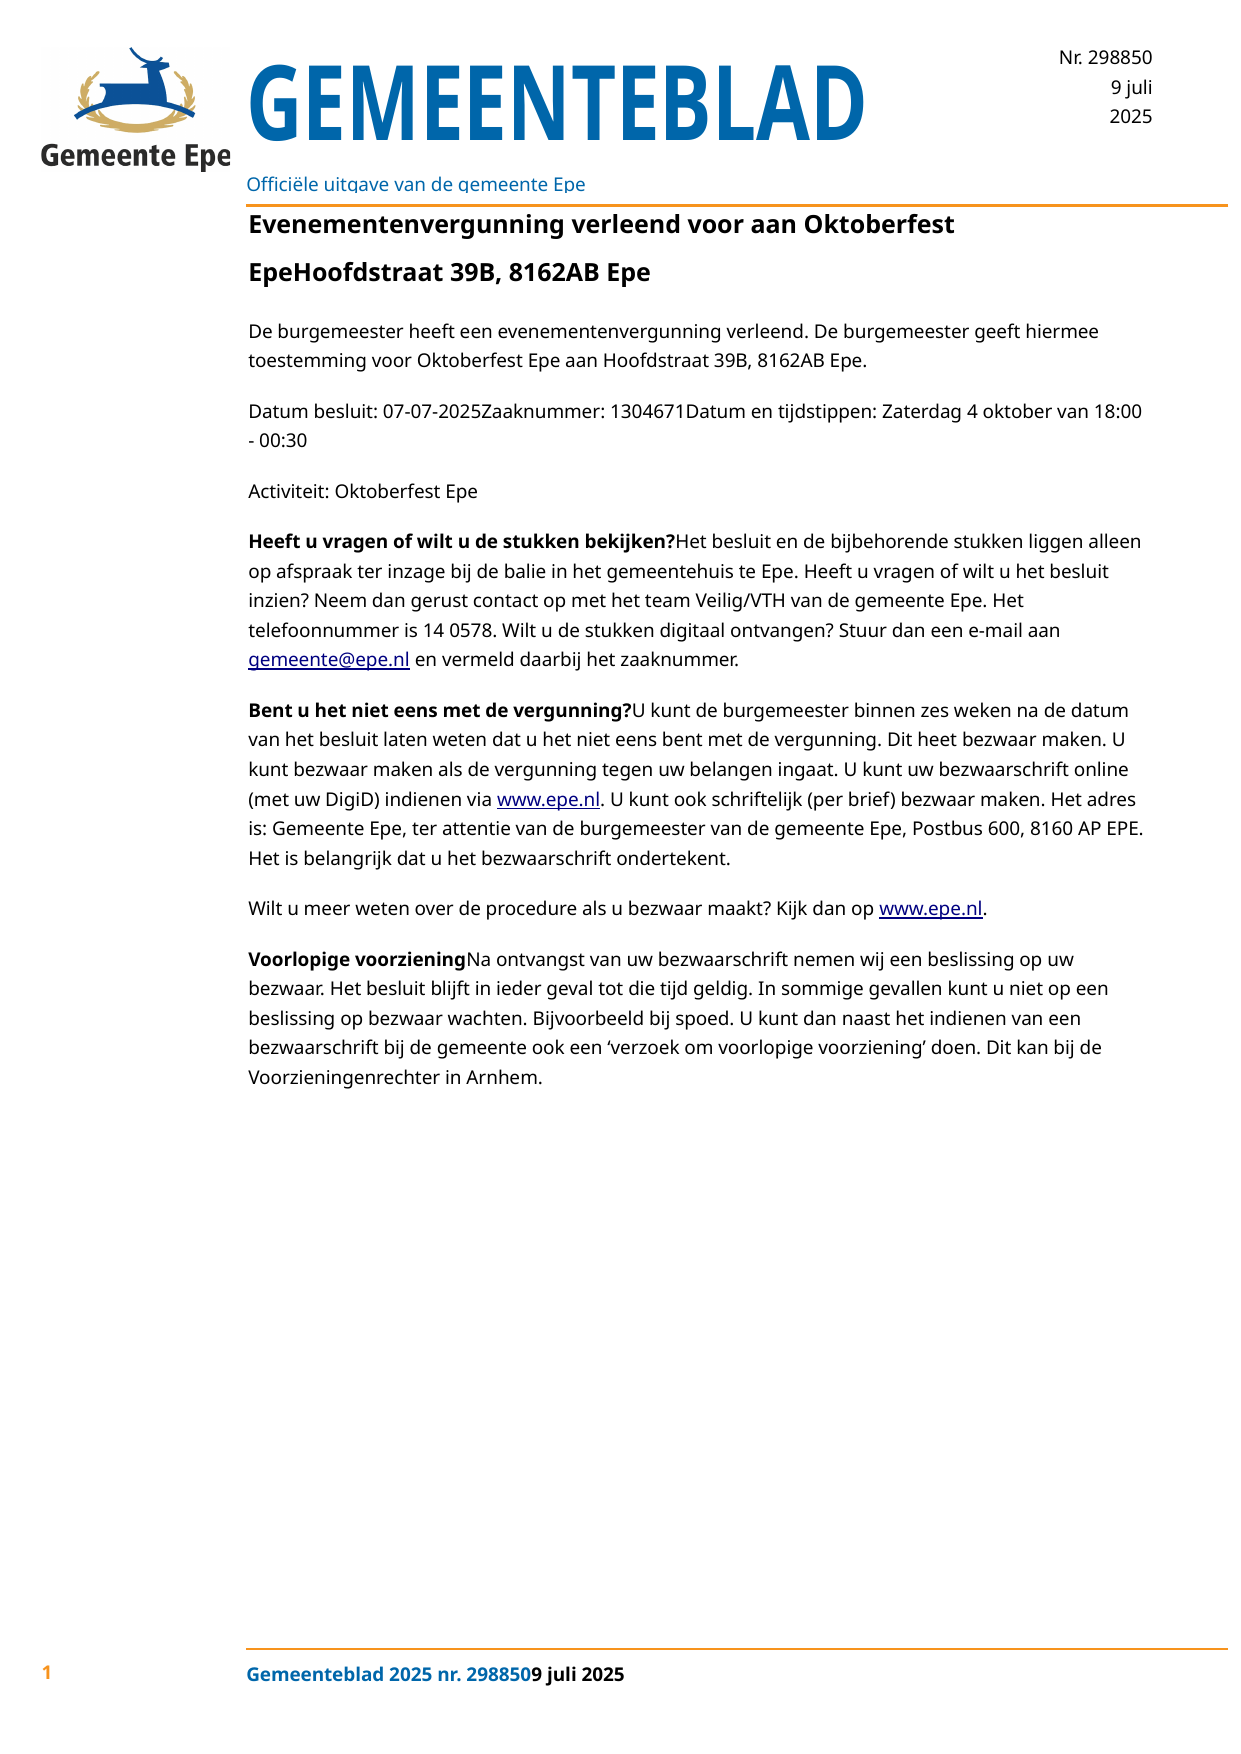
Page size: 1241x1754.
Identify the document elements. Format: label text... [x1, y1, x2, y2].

text Heeft u vragen of wilt u de stukken bekijken?Het besluit en de bijbehorende stukken liggen alleen op afspraak ter inzage bij de balie in het gemeentehuis te Epe. Heeft u vragen of wilt u het besluit inzien? Neem dan gerust contact op met het team Veilig/VTH van de gemeente Epe. Het telefoonnummer is 14 0578. Wilt u de stukken digitaal ontvangen? Stuur dan een e-mail aan gemeente@epe.nl en vermeld daarbij het zaaknummer. [248, 528, 1152, 672]
text Bent u het niet eens met de vergunning?U kunt de burgemeester binnen zes weken na de datum van het besluit laten weten dat u het niet eens bent met de vergunning. Dit heet bezwaar maken. U kunt bezwaar maken als de vergunning tegen uw belangen ingaat. U kunt uw bezwaarschrift online (met uw DigiD) indienen via www.epe.nl. U kunt ook schriftelijk (per brief) bezwaar maken. Het adres is: Gemeente Epe, ter attentie van de burgemeester van de gemeente Epe, Postbus 600, 8160 AP EPE. Het is belangrijk dat u het bezwaarschrift ondertekent. [248, 697, 1152, 871]
text Evenementenvergunning verleend voor aan Oktoberfest EpeHoofdstraat 39B, 8162AB Epe [248, 207, 1152, 288]
text Voorlopige voorzieningNa ontvangst van uw bezwaarschrift nemen wij een beslissing op uw bezwaar. Het besluit blijft in ieder geval tot die tijd geldig. In sommige gevallen kunt u niet op een beslissing op bezwaar wachten. Bijvoorbeeld bij spoed. U kunt dan naast het indienen van een bezwaarschrift bij de gemeente ook een ‘verzoek om voorlopige voorziening’ doen. Dit kan bij de Voorzieningenrechter in Arnhem. [248, 946, 1152, 1090]
text Datum besluit: 07-07-2025Zaaknummer: 1304671Datum en tijdstippen: Zaterdag 4 oktober van 18:00 - 00:30 [248, 398, 1152, 453]
text De burgemeester heeft een evenementenvergunning verleend. De burgemeester geeft hiermee toestemming voor Oktoberfest Epe aan Hoofdstraat 39B, 8162AB Epe. [248, 318, 1152, 373]
text Activiteit: Oktoberfest Epe [248, 478, 1152, 504]
picture [41, 47, 231, 172]
text Wilt u meer weten over de procedure als u bezwaar maakt? Kijk dan op www.epe.nl. [248, 895, 1152, 921]
